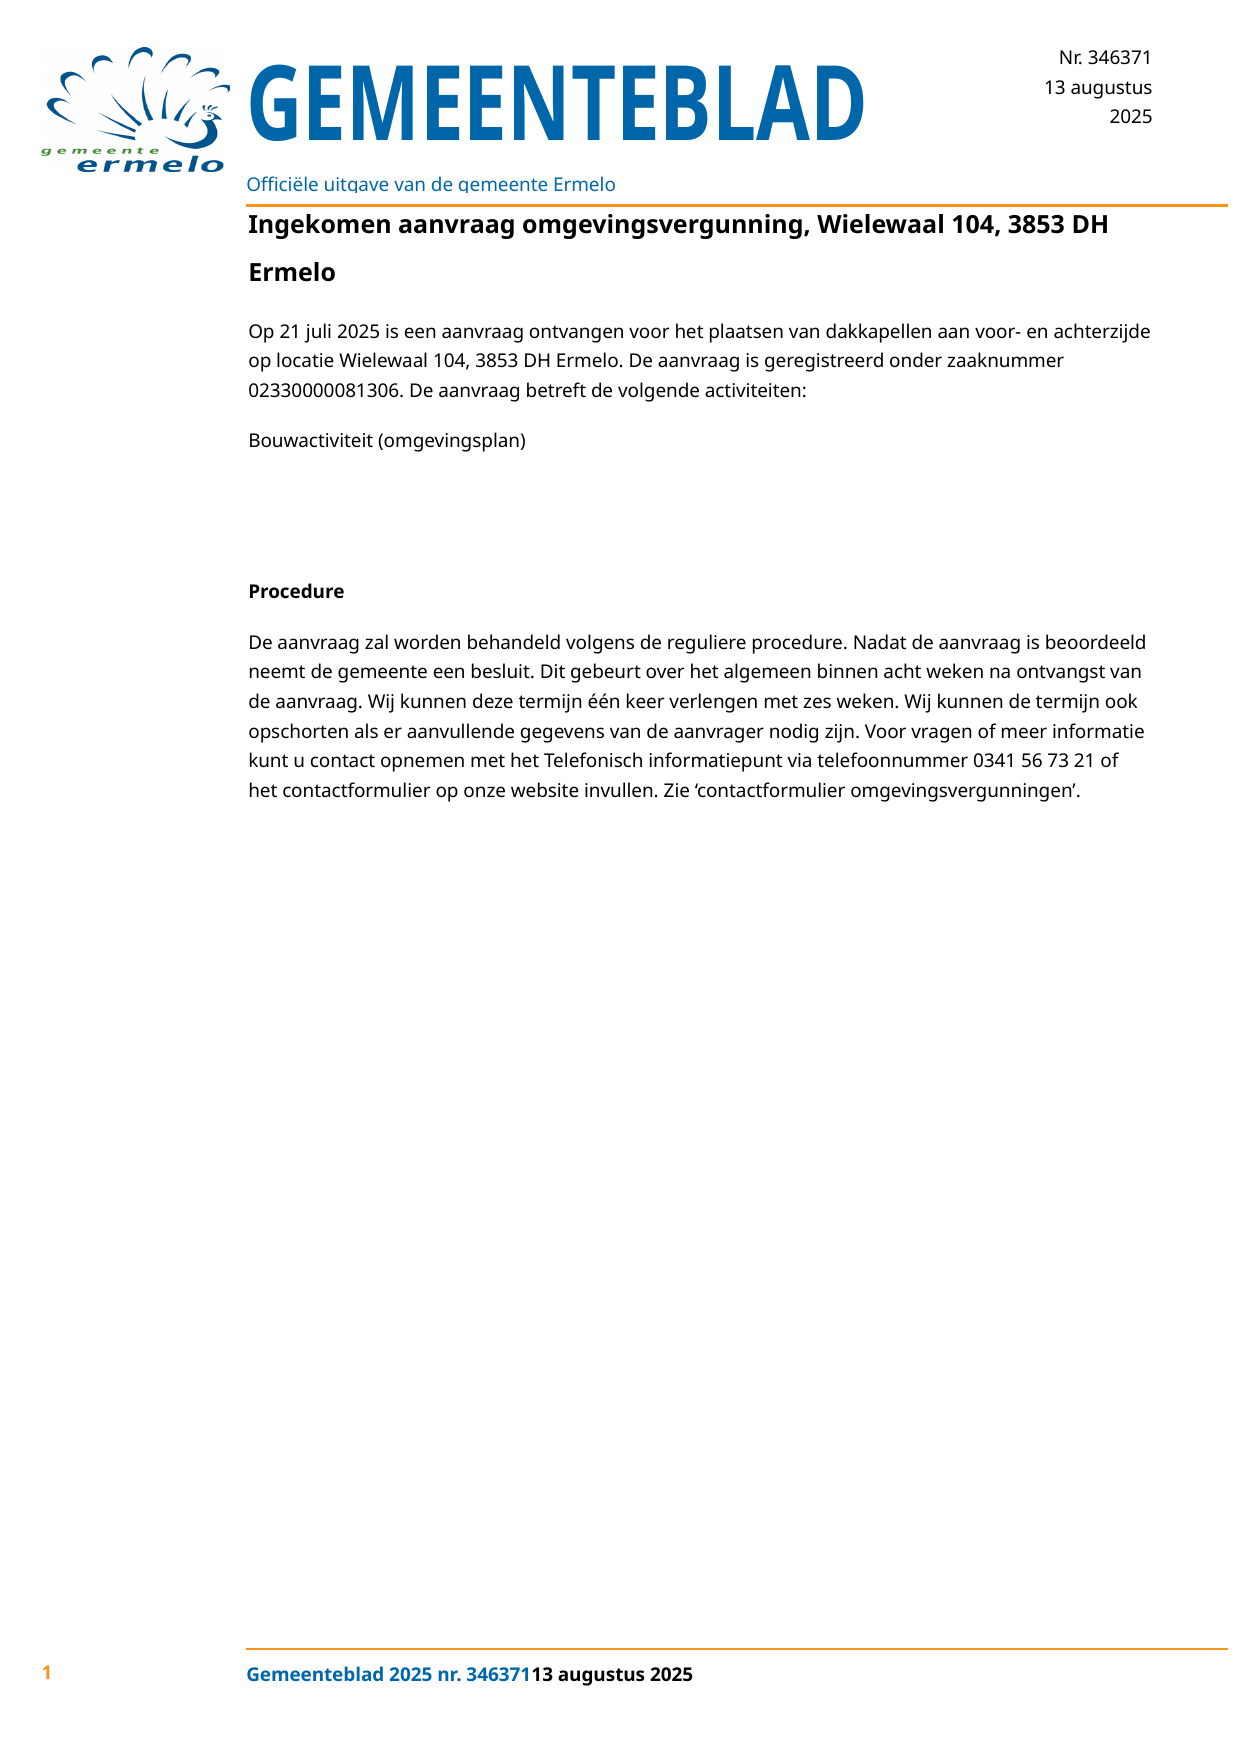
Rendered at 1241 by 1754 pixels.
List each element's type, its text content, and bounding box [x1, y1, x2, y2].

text Procedure [248, 579, 1152, 604]
text Op 21 juli 2025 is een aanvraag ontvangen voor het plaatsen van dakkapellen aan voor- en achterzijde op locatie Wielewaal 104, 3853 DH Ermelo. De aanvraag is geregistreerd onder zaaknummer 02330000081306. De aanvraag betreft de volgende activiteiten: [248, 318, 1152, 403]
picture [41, 47, 231, 172]
text Ingekomen aanvraag omgevingsvergunning, Wielewaal 104, 3853 DH Ermelo [248, 207, 1152, 288]
text Bouwactiviteit (omgevingsplan) [248, 427, 1152, 453]
text De aanvraag zal worden behandeld volgens de reguliere procedure. Nadat de aanvraag is beoordeeld neemt de gemeente een besluit. Dit gebeurt over het algemeen binnen acht weken na ontvangst van de aanvraag. Wij kunnen deze termijn één keer verlengen met zes weken. Wij kunnen de termijn ook opschorten als er aanvullende gegevens van de aanvrager nodig zijn. Voor vragen of meer informatie kunt u contact opnemen met het Telefonisch informatiepunt via telefoonnummer 0341 56 73 21 of het contactformulier op onze website invullen. Zie ‘contactformulier omgevingsvergunningen’. [248, 629, 1152, 803]
